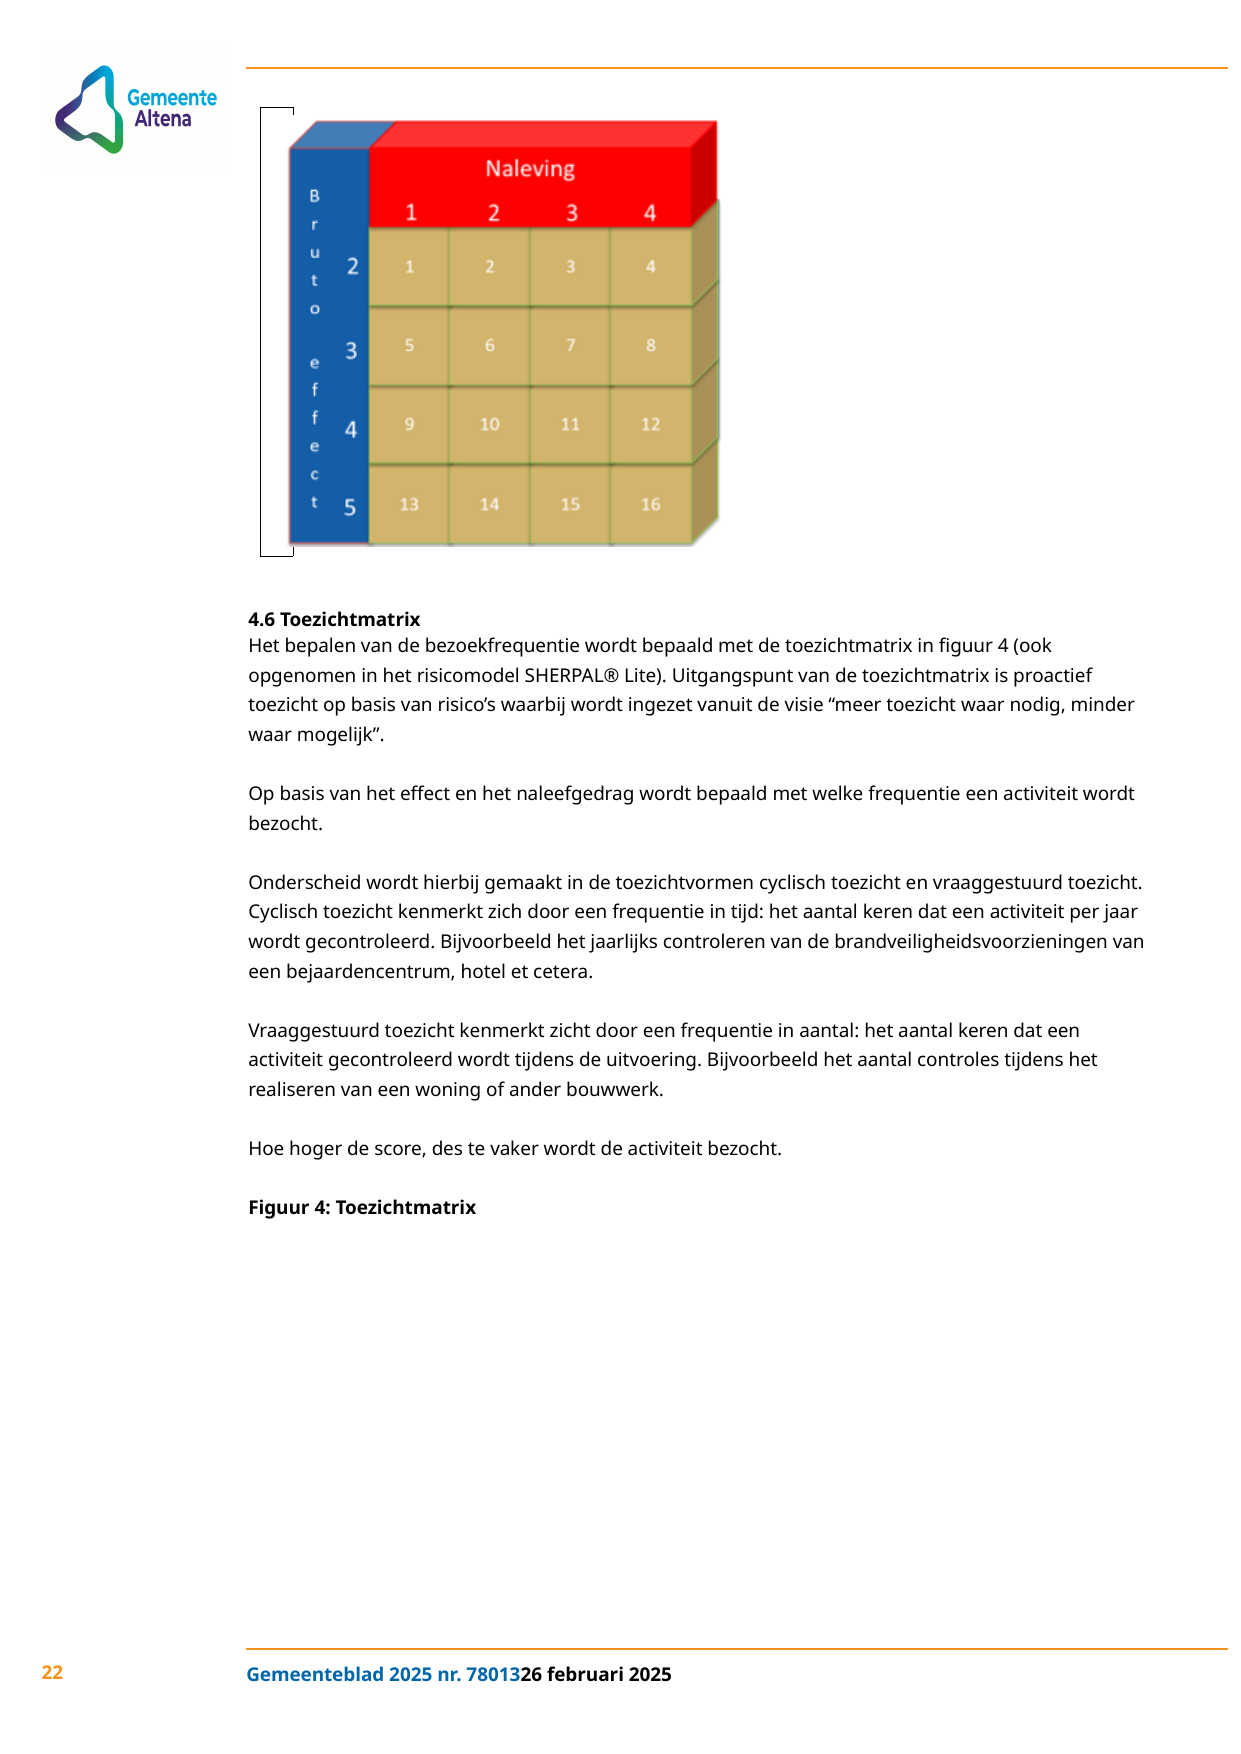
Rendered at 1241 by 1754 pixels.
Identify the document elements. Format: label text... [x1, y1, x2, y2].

picture [268, 115, 742, 547]
text Hoe hoger de score, des te vaker wordt de activiteit bezocht. [248, 1135, 1152, 1161]
text Vraaggestuurd toezicht kenmerkt zicht door een frequentie in aantal: het aantal keren dat een activiteit gecontroleerd wordt tijdens de uitvoering. Bijvoorbeeld het aantal controles tijdens het realiseren van een woning of ander bouwwerk. [248, 1017, 1152, 1102]
text Figuur 4: Toezichtmatrix [248, 1194, 1152, 1220]
text Onderscheid wordt hierbij gemaakt in de toezichtvormen cyclisch toezicht en vraaggestuurd toezicht. Cyclisch toezicht kenmerkt zich door een frequentie in tijd: het aantal keren dat een activiteit per jaar wordt gecontroleerd. Bijvoorbeeld het jaarlijks controleren van de brandveiligheidsvoorzieningen van een bejaardencentrum, hotel et cetera. [248, 869, 1152, 983]
text 4.6 Toezichtmatrix [248, 607, 1152, 632]
picture [41, 47, 231, 172]
text Het bepalen van de bezoekfrequentie wordt bepaald met de toezichtmatrix in figuur 4 (ook opgenomen in het risicomodel SHERPAL® Lite). Uitgangspunt van de toezichtmatrix is proactief toezicht op basis van risico’s waarbij wordt ingezet vanuit de visie “meer toezicht waar nodig, minder waar mogelijk”. [248, 632, 1152, 747]
text Op basis van het effect en het naleefgedrag wordt bepaald met welke frequentie een activiteit wordt bezocht. [248, 780, 1152, 836]
